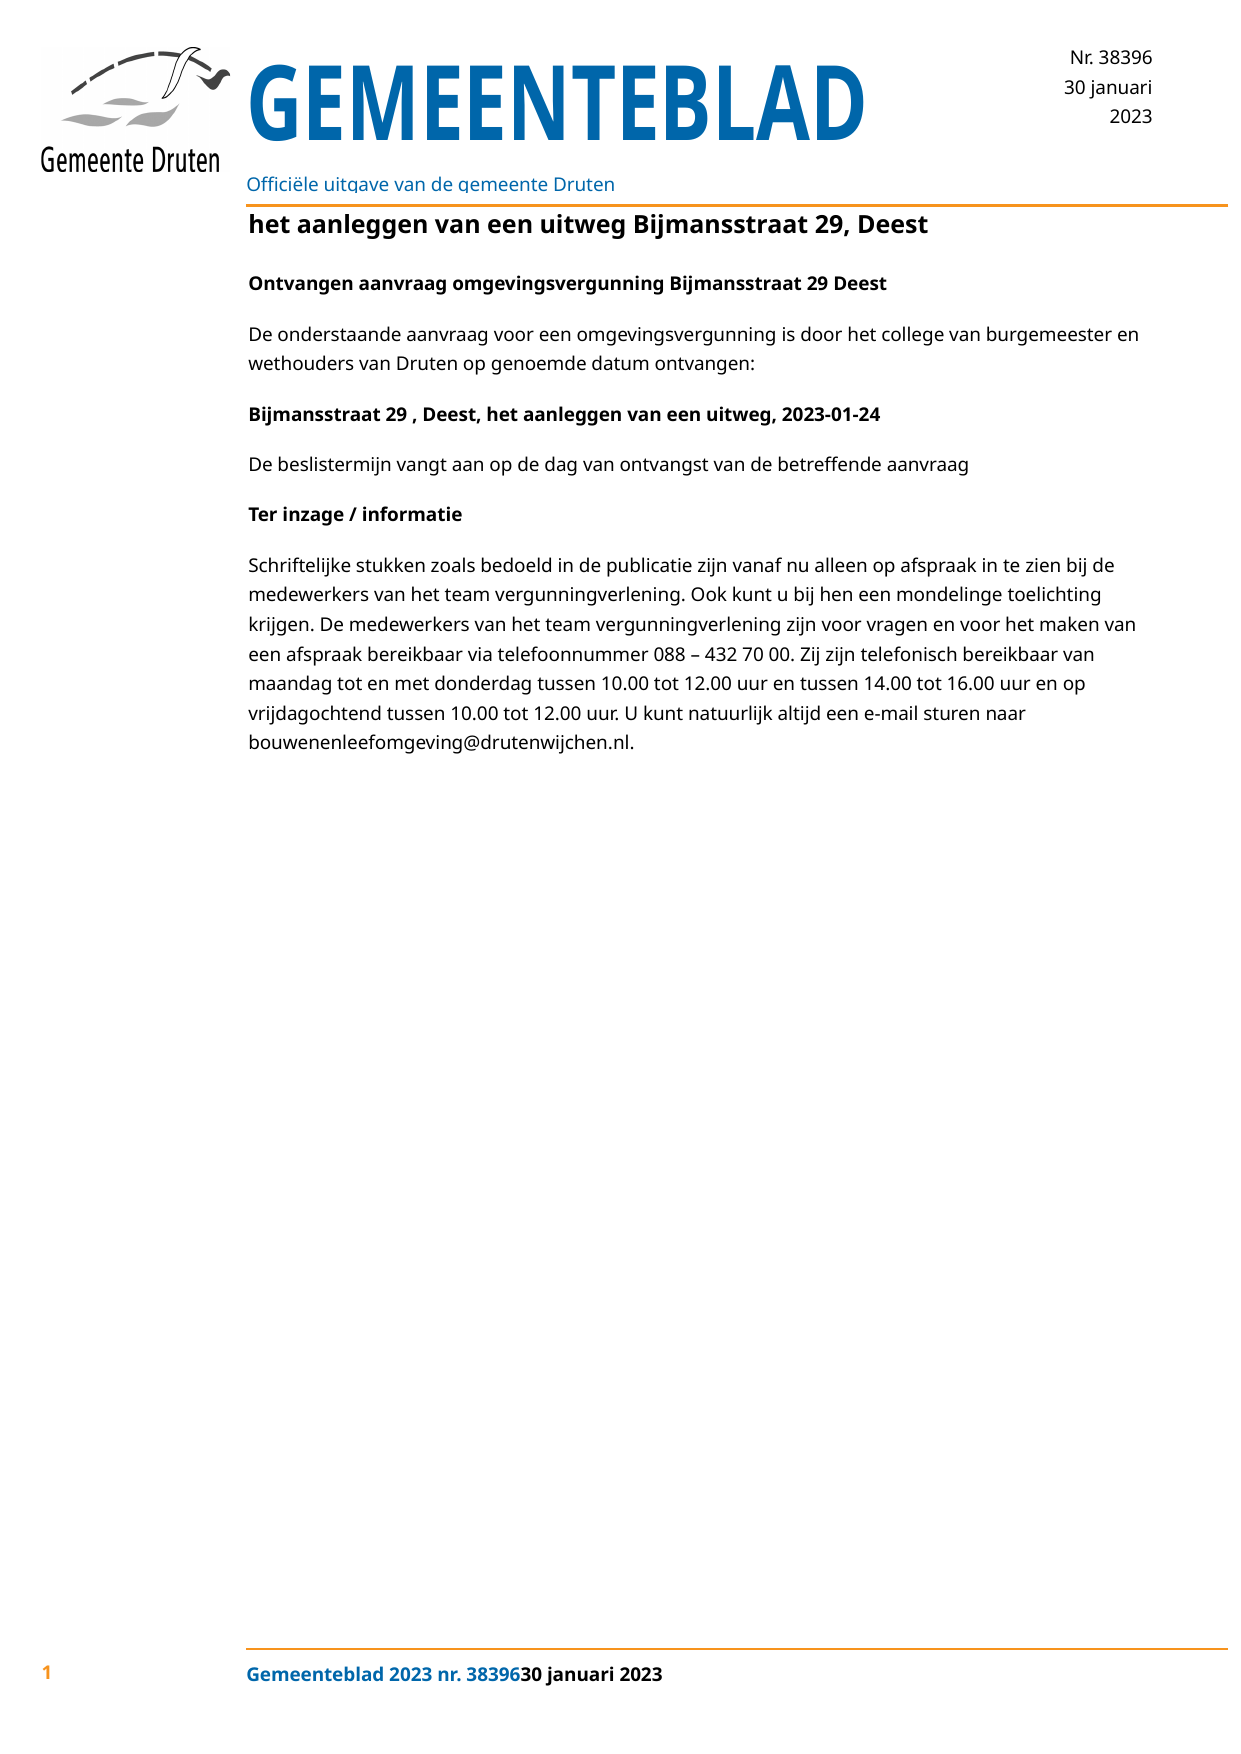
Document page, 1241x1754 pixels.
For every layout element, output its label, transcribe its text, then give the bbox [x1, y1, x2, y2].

text De onderstaande aanvraag voor een omgevingsvergunning is door het college van burgemeester en wethouders van Druten op genoemde datum ontvangen: [248, 321, 1152, 376]
text De beslistermijn vangt aan op de dag van ontvangst van de betreffende aanvraag [248, 451, 1152, 477]
text Schriftelijke stukken zoals bedoeld in de publicatie zijn vanaf nu alleen op afspraak in te zien bij de medewerkers van het team vergunningverlening. Ook kunt u bij hen een mondelinge toelichting krijgen. De medewerkers van het team vergunningverlening zijn voor vragen en voor het maken van een afspraak bereikbaar via telefoonnummer 088 – 432 70 00. Zij zijn telefonisch bereikbaar van maandag tot en met donderdag tussen 10.00 tot 12.00 uur en tussen 14.00 tot 16.00 uur en op vrijdagochtend tussen 10.00 tot 12.00 uur. U kunt natuurlijk altijd een e-mail sturen naar bouwenenleefomgeving@drutenwijchen.nl. [248, 552, 1152, 755]
text het aanleggen van een uitweg Bijmansstraat 29, Deest [248, 207, 1152, 241]
text Ontvangen aanvraag omgevingsvergunning Bijmansstraat 29 Deest [248, 270, 1152, 296]
picture [41, 47, 231, 172]
text Bijmansstraat 29 , Deest, het aanleggen van een uitweg, 2023-01-24 [248, 401, 1152, 426]
text Ter inzage / informatie [248, 502, 1152, 527]
